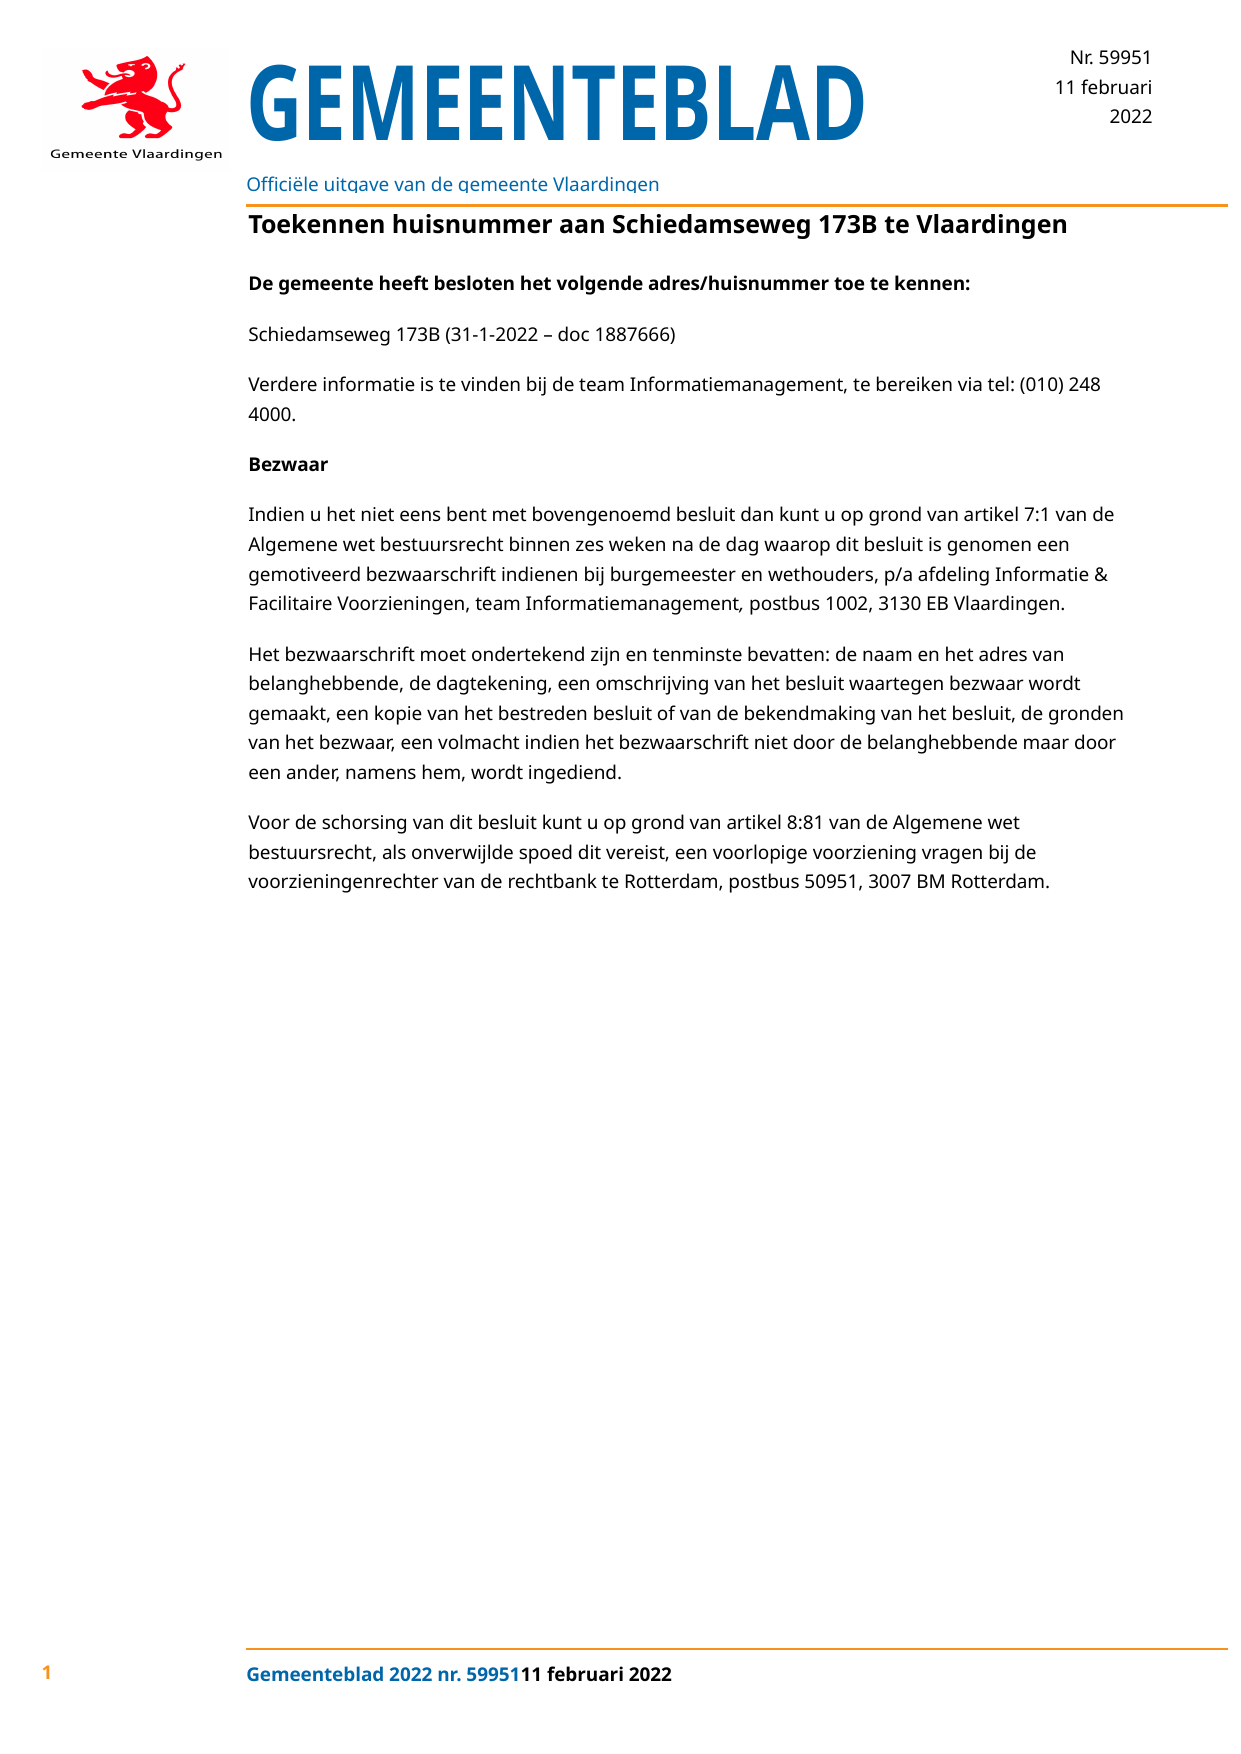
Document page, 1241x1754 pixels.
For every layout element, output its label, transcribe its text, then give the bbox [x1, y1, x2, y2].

text Het bezwaarschrift moet ondertekend zijn en tenminste bevatten: de naam en het adres van belanghebbende, de dagtekening, een omschrijving van het besluit waartegen bezwaar wordt gemaakt, een kopie van het bestreden besluit of van de bekendmaking van het besluit, de gronden van het bezwaar, een volmacht indien het bezwaarschrift niet door de belanghebbende maar door een ander, namens hem, wordt ingediend. [248, 641, 1152, 785]
text Voor de schorsing van dit besluit kunt u op grond van artikel 8:81 van de Algemene wet bestuursrecht, als onverwijlde spoed dit vereist, een voorlopige voorziening vragen bij de voorzieningenrechter van de rechtbank te Rotterdam, postbus 50951, 3007 BM Rotterdam. [248, 809, 1152, 894]
picture [41, 47, 231, 172]
text Bezwaar [248, 451, 1152, 477]
text Indien u het niet eens bent met bovengenoemd besluit dan kunt u op grond van artikel 7:1 van de Algemene wet bestuursrecht binnen zes weken na de dag waarop dit besluit is genomen een gemotiveerd bezwaarschrift indienen bij burgemeester en wethouders, p/a afdeling Informatie & Facilitaire Voorzieningen, team Informatiemanagement, postbus 1002, 3130 EB Vlaardingen. [248, 502, 1152, 616]
text Toekennen huisnummer aan Schiedamseweg 173B te Vlaardingen [248, 207, 1152, 241]
text Schiedamseweg 173B (31-1-2022 – doc 1887666) [248, 321, 1152, 346]
text Verdere informatie is te vinden bij de team Informatiemanagement, te bereiken via tel: (010) 248 4000. [248, 371, 1152, 426]
text De gemeente heeft besloten het volgende adres/huisnummer toe te kennen: [248, 270, 1152, 296]
